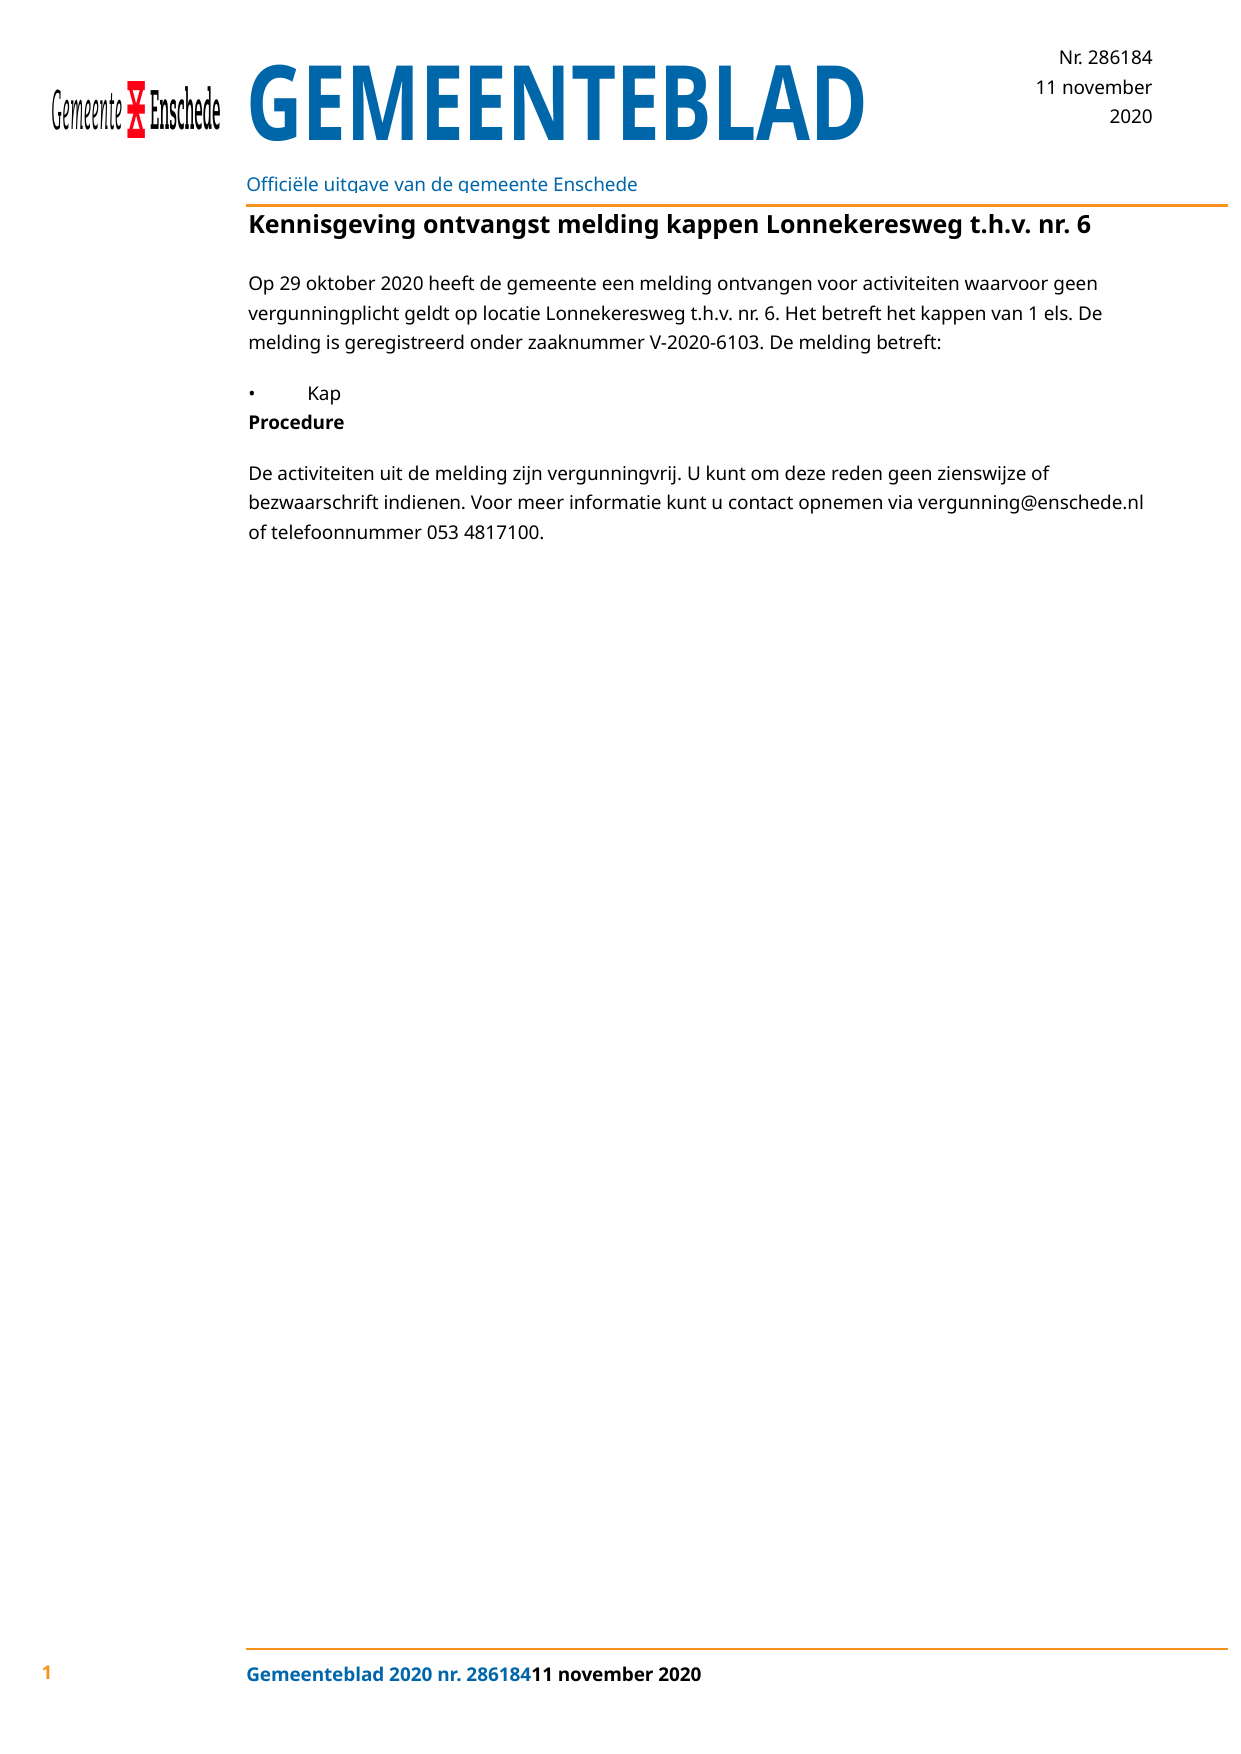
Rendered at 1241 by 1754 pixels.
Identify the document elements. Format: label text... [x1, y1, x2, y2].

list Kap [248, 380, 1152, 406]
picture [41, 47, 231, 172]
text De activiteiten uit de melding zijn vergunningvrij. U kunt om deze reden geen zienswijze of bezwaarschrift indienen. Voor meer informatie kunt u contact opnemen via vergunning@enschede.nl of telefoonnummer 053 4817100. [248, 460, 1152, 545]
text Kennisgeving ontvangst melding kappen Lonnekeresweg t.h.v. nr. 6 [248, 207, 1152, 241]
text Procedure [248, 409, 1152, 435]
text Op 29 oktober 2020 heeft de gemeente een melding ontvangen voor activiteiten waarvoor geen vergunningplicht geldt op locatie Lonnekeresweg t.h.v. nr. 6. Het betreft het kappen van 1 els. De melding is geregistreerd onder zaaknummer V-2020-6103. De melding betreft: [248, 270, 1152, 355]
